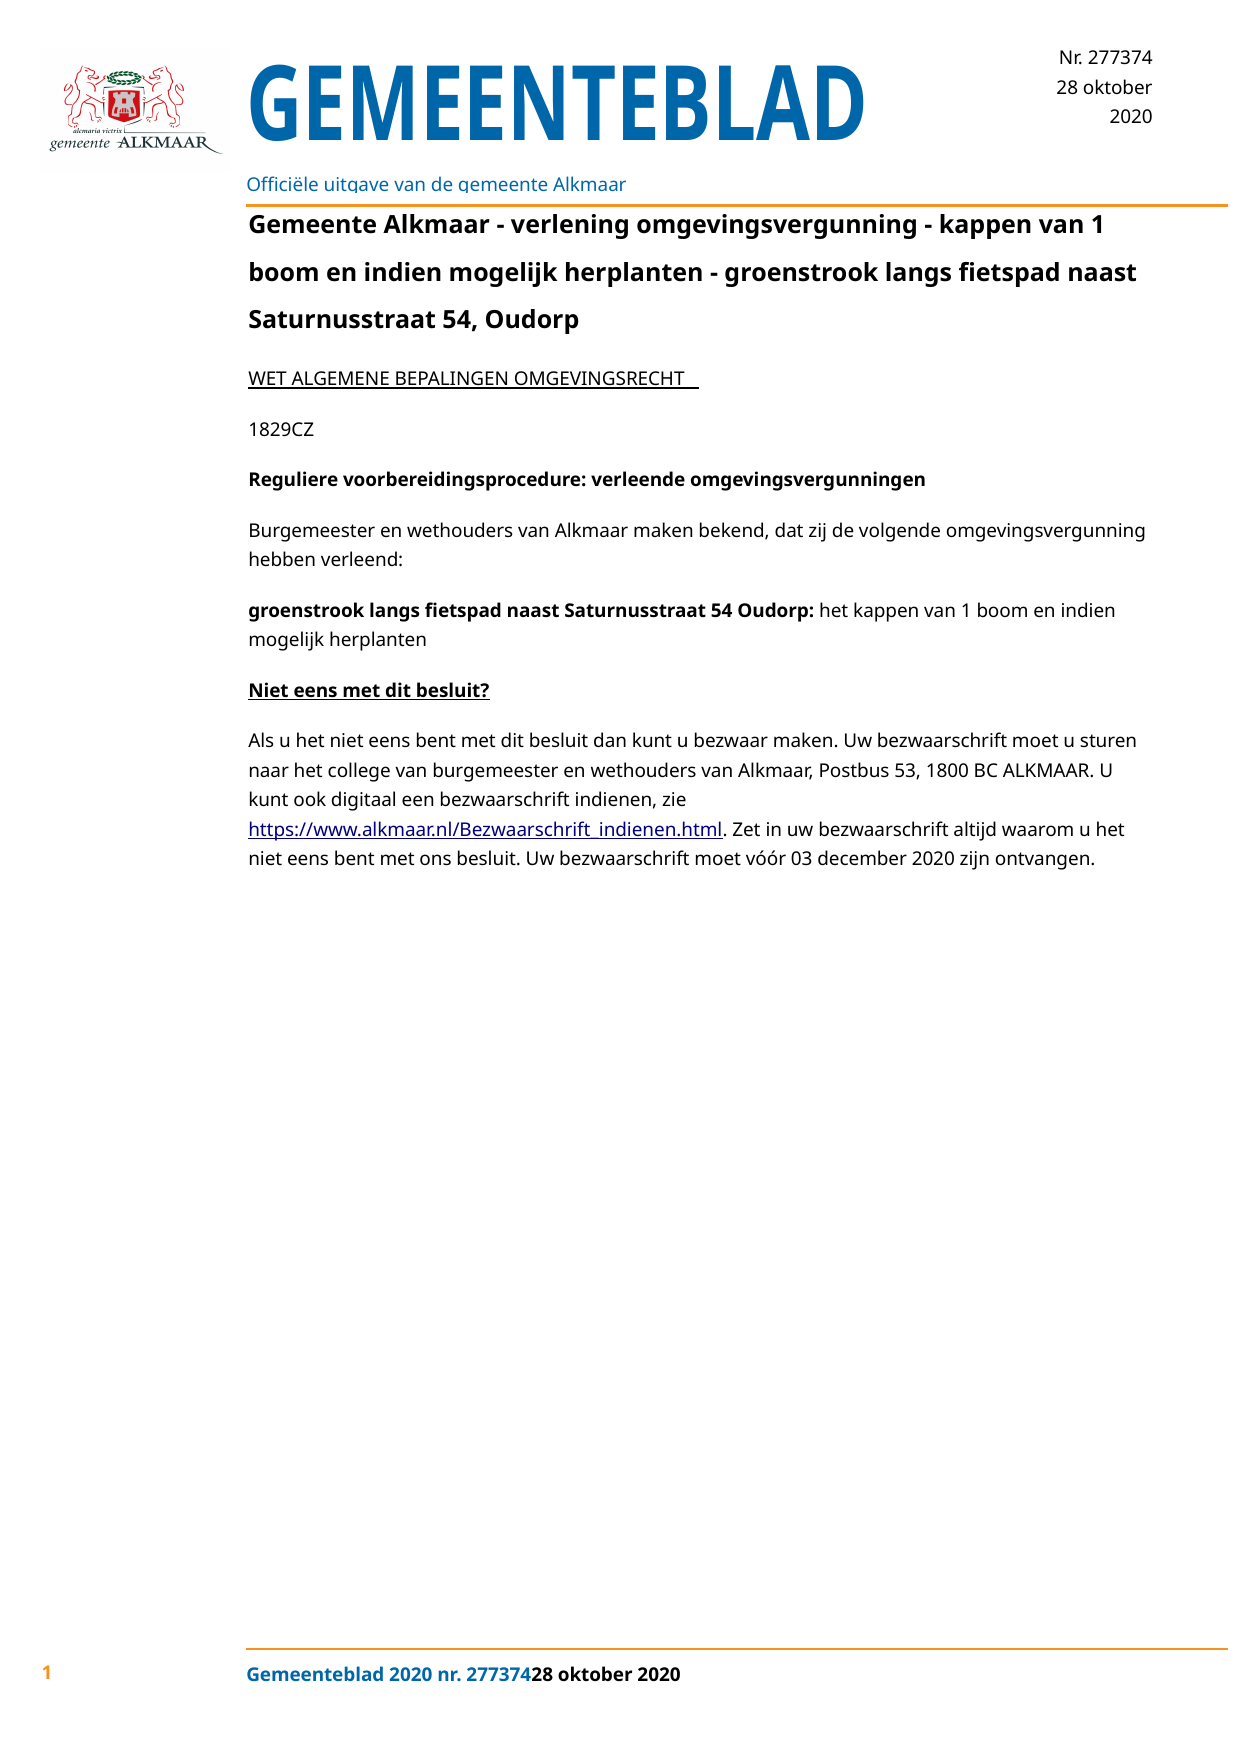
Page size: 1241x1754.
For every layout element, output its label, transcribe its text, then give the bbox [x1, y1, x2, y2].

picture [41, 47, 231, 172]
text Als u het niet eens bent met dit besluit dan kunt u bezwaar maken. Uw bezwaarschrift moet u sturen naar het college van burgemeester en wethouders van Alkmaar, Postbus 53, 1800 BC ALKMAAR. U kunt ook digitaal een bezwaarschrift indienen, zie https://www.alkmaar.nl/Bezwaarschrift_indienen.html. Zet in uw bezwaarschrift altijd waarom u het niet eens bent met ons besluit. Uw bezwaarschrift moet vóór 03 december 2020 zijn ontvangen. [248, 727, 1152, 871]
text Burgemeester en wethouders van Alkmaar maken bekend, dat zij de volgende omgevingsvergunning hebben verleend: [248, 517, 1152, 572]
text WET ALGEMENE BEPALINGEN OMGEVINGSRECHT [248, 366, 1152, 391]
text Gemeente Alkmaar - verlening omgevingsvergunning - kappen van 1 boom en indien mogelijk herplanten - groenstrook langs fietspad naast Saturnusstraat 54, Oudorp [248, 207, 1152, 336]
text Reguliere voorbereidingsprocedure: verleende omgevingsvergunningen [248, 466, 1152, 492]
text 1829CZ [248, 416, 1152, 442]
text groenstrook langs fietspad naast Saturnusstraat 54 Oudorp: het kappen van 1 boom en indien mogelijk herplanten [248, 597, 1152, 652]
text Niet eens met dit besluit? [248, 677, 1152, 702]
